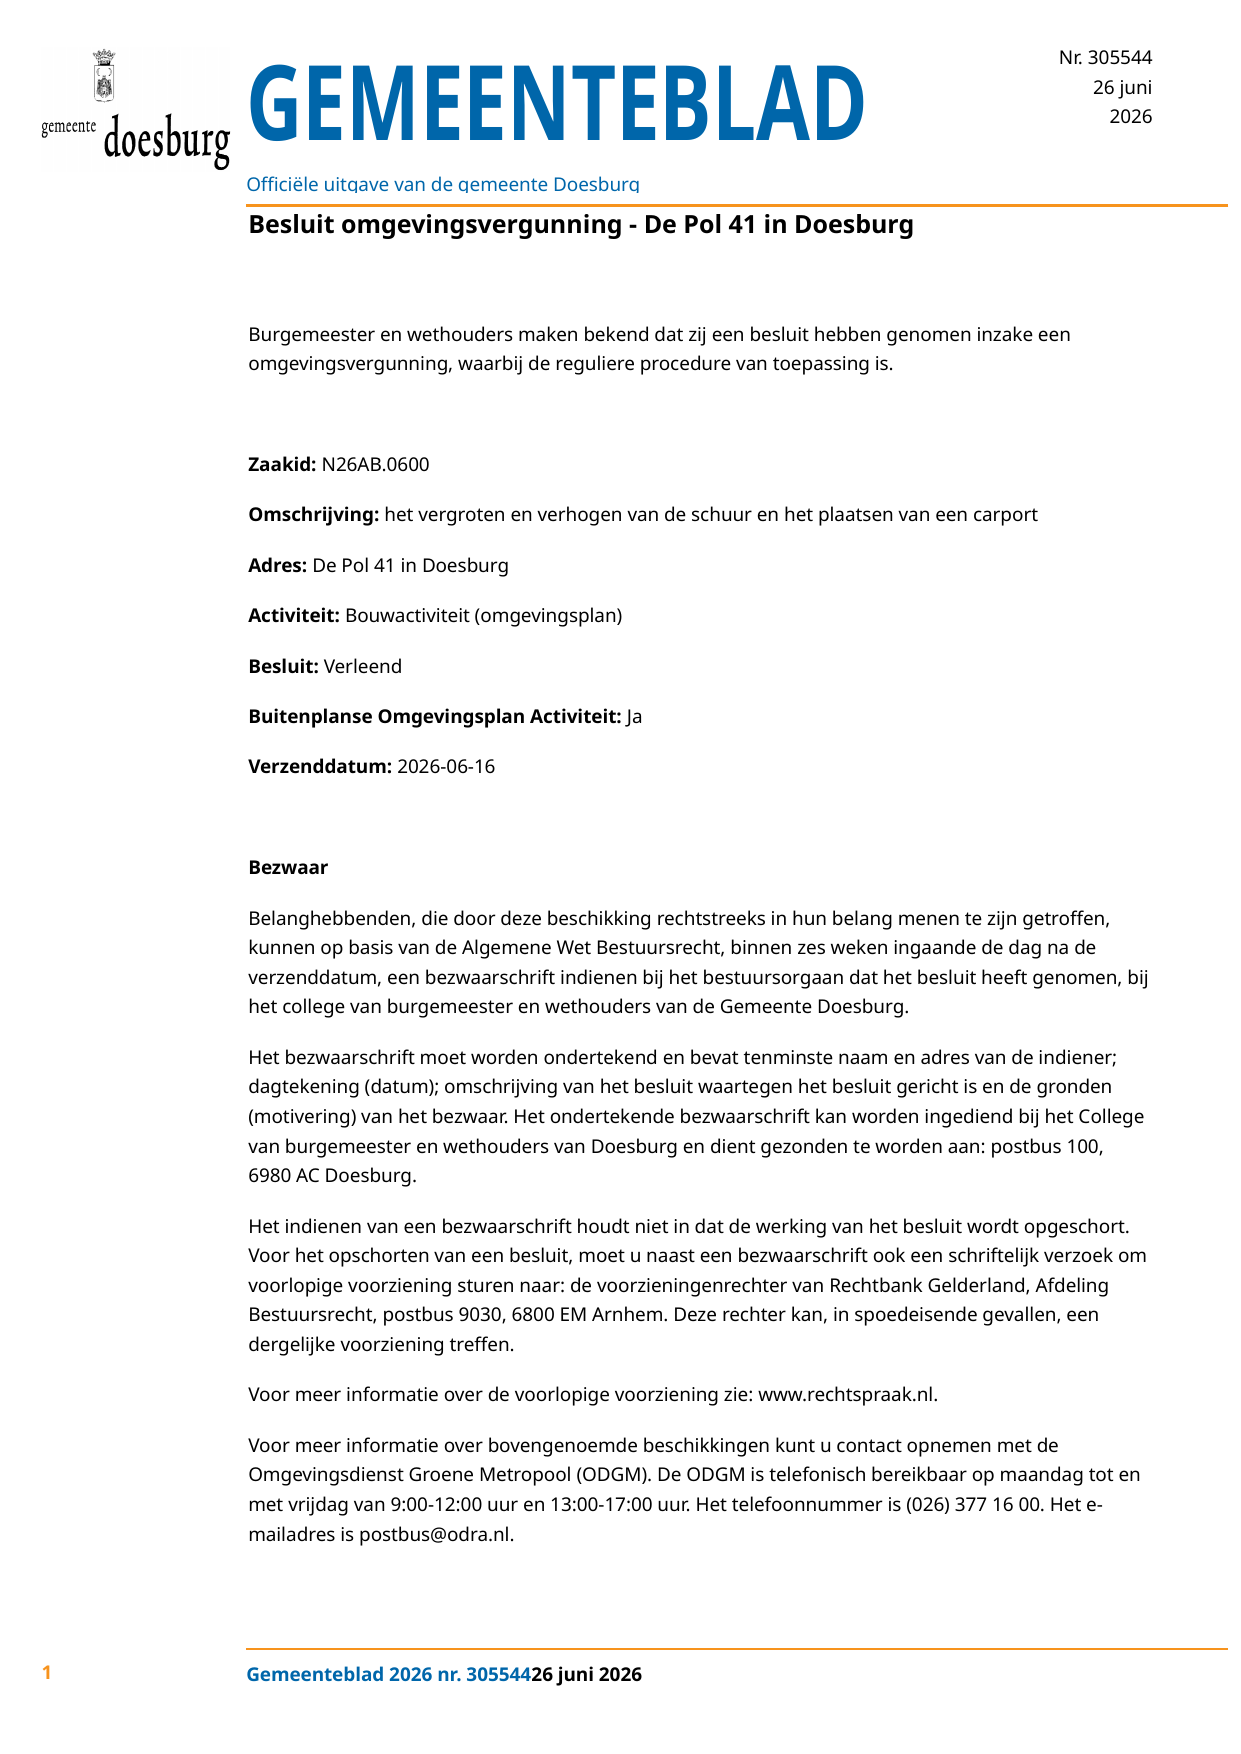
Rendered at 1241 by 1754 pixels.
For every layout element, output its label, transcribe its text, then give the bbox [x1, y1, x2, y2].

text Zaakid: N26AB.0600 [248, 451, 1152, 477]
text Omschrijving: het vergroten en verhogen van de schuur en het plaatsen van een carport [248, 502, 1152, 527]
text Bezwaar [248, 854, 1152, 880]
text Adres: De Pol 41 in Doesburg [248, 552, 1152, 578]
picture [41, 47, 231, 172]
text Activiteit: Bouwactiviteit (omgevingsplan) [248, 602, 1152, 628]
text Belanghebbenden, die door deze beschikking rechtstreeks in hun belang menen te zijn getroffen, kunnen op basis van de Algemene Wet Bestuursrecht, binnen zes weken ingaande de dag na de verzenddatum, een bezwaarschrift indienen bij het bestuursorgaan dat het besluit heeft genomen, bij het college van burgemeester en wethouders van de Gemeente Doesburg. [248, 905, 1152, 1019]
text Het bezwaarschrift moet worden ondertekend en bevat tenminste naam en adres van de indiener; dagtekening (datum); omschrijving van het besluit waartegen het besluit gericht is en de gronden (motivering) van het bezwaar. Het ondertekende bezwaarschrift kan worden ingediend bij het College van burgemeester en wethouders van Doesburg en dient gezonden te worden aan: postbus 100, 6980 AC Doesburg. [248, 1044, 1152, 1188]
text Besluit: Verleend [248, 653, 1152, 678]
text Besluit omgevingsvergunning - De Pol 41 in Doesburg [248, 207, 1152, 241]
text Verzenddatum: 2026-06-16 [248, 754, 1152, 779]
text Buitenplanse Omgevingsplan Activiteit: Ja [248, 703, 1152, 729]
text Burgemeester en wethouders maken bekend dat zij een besluit hebben genomen inzake een omgevingsvergunning, waarbij de reguliere procedure van toepassing is. [248, 321, 1152, 376]
text Voor meer informatie over bovengenoemde beschikkingen kunt u contact opnemen met de Omgevingsdienst Groene Metropool (ODGM). De ODGM is telefonisch bereikbaar op maandag tot en met vrijdag van 9:00-12:00 uur en 13:00-17:00 uur. Het telefoonnummer is (026) 377 16 00. Het e-mailadres is postbus@odra.nl. [248, 1432, 1152, 1546]
text Voor meer informatie over de voorlopige voorziening zie: www.rechtspraak.nl. [248, 1382, 1152, 1407]
text Het indienen van een bezwaarschrift houdt niet in dat de werking van het besluit wordt opgeschort. Voor het opschorten van een besluit, moet u naast een bezwaarschrift ook een schriftelijk verzoek om voorlopige voorziening sturen naar: de voorzieningenrechter van Rechtbank Gelderland, Afdeling Bestuursrecht, postbus 9030, 6800 EM Arnhem. Deze rechter kan, in spoedeisende gevallen, een dergelijke voorziening treffen. [248, 1213, 1152, 1357]
